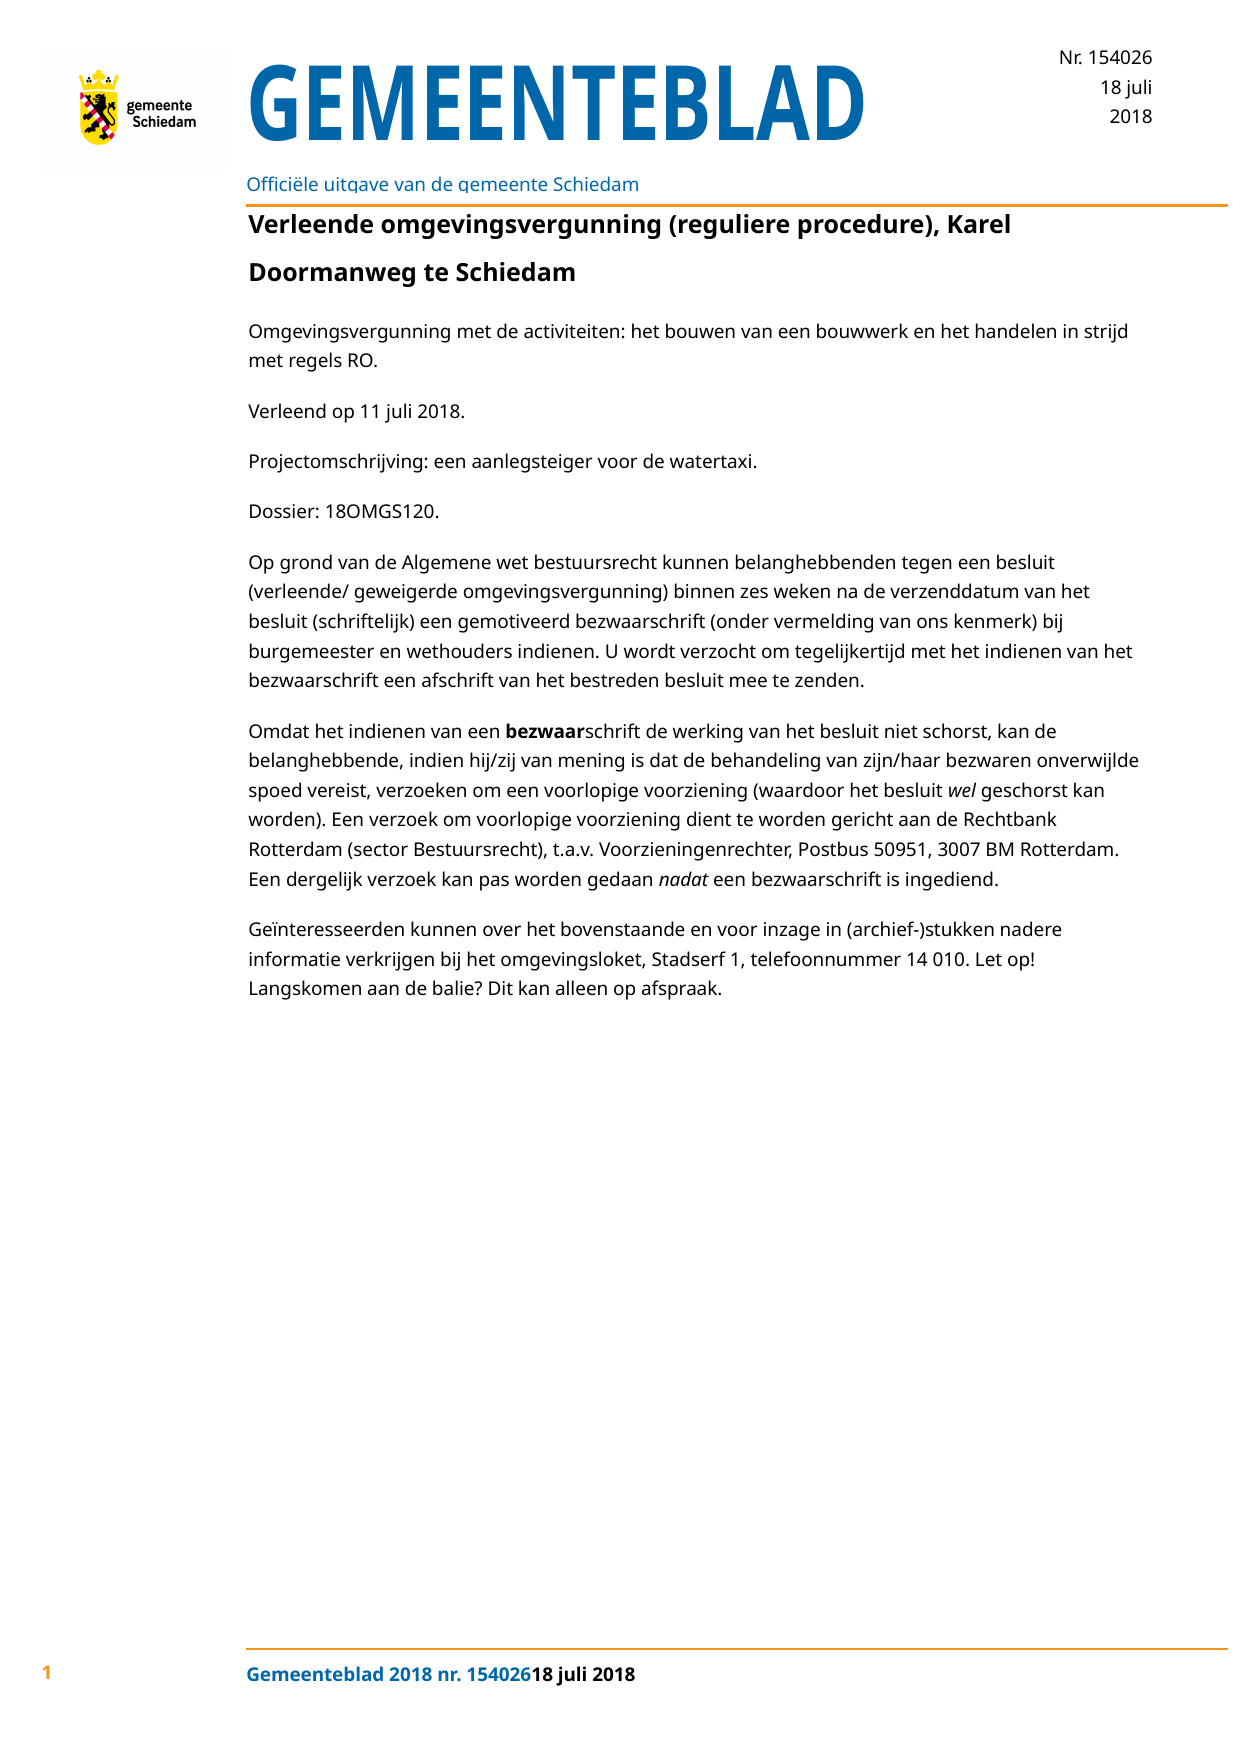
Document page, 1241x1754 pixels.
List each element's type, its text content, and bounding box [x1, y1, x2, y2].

text Verleende omgevingsvergunning (reguliere procedure), Karel Doormanweg te Schiedam [248, 207, 1152, 288]
text Geïnteresseerden kunnen over het bovenstaande en voor inzage in (archief-)stukken nadere informatie verkrijgen bij het omgevingsloket, Stadserf 1, telefoonnummer 14 010. Let op! Langskomen aan de balie? Dit kan alleen op afspraak. [248, 916, 1152, 1001]
text Dossier: 18OMGS120. [248, 499, 1152, 524]
picture [41, 47, 231, 172]
text Omdat het indienen van een bezwaarschrift de werking van het besluit niet schorst, kan de belanghebbende, indien hij/zij van mening is dat de behandeling van zijn/haar bezwaren onverwijlde spoed vereist, verzoeken om een voorlopige voorziening (waardoor het besluit wel geschorst kan worden). Een verzoek om voorlopige voorziening dient te worden gericht aan de Rechtbank Rotterdam (sector Bestuursrecht), t.a.v. Voorzieningenrechter, Postbus 50951, 3007 BM Rotterdam. Een dergelijk verzoek kan pas worden gedaan nadat een bezwaarschrift is ingediend. [248, 718, 1152, 892]
text Projectomschrijving: een aanlegsteiger voor de watertaxi. [248, 448, 1152, 474]
text Verleend op 11 juli 2018. [248, 398, 1152, 424]
text Op grond van de Algemene wet bestuursrecht kunnen belanghebbenden tegen een besluit (verleende/ geweigerde omgevingsvergunning) binnen zes weken na de verzenddatum van het besluit (schriftelijk) een gemotiveerd bezwaarschrift (onder vermelding van ons kenmerk) bij burgemeester en wethouders indienen. U wordt verzocht om tegelijkertijd met het indienen van het bezwaarschrift een afschrift van het bestreden besluit mee te zenden. [248, 549, 1152, 693]
text Omgevingsvergunning met de activiteiten: het bouwen van een bouwwerk en het handelen in strijd met regels RO. [248, 318, 1152, 373]
